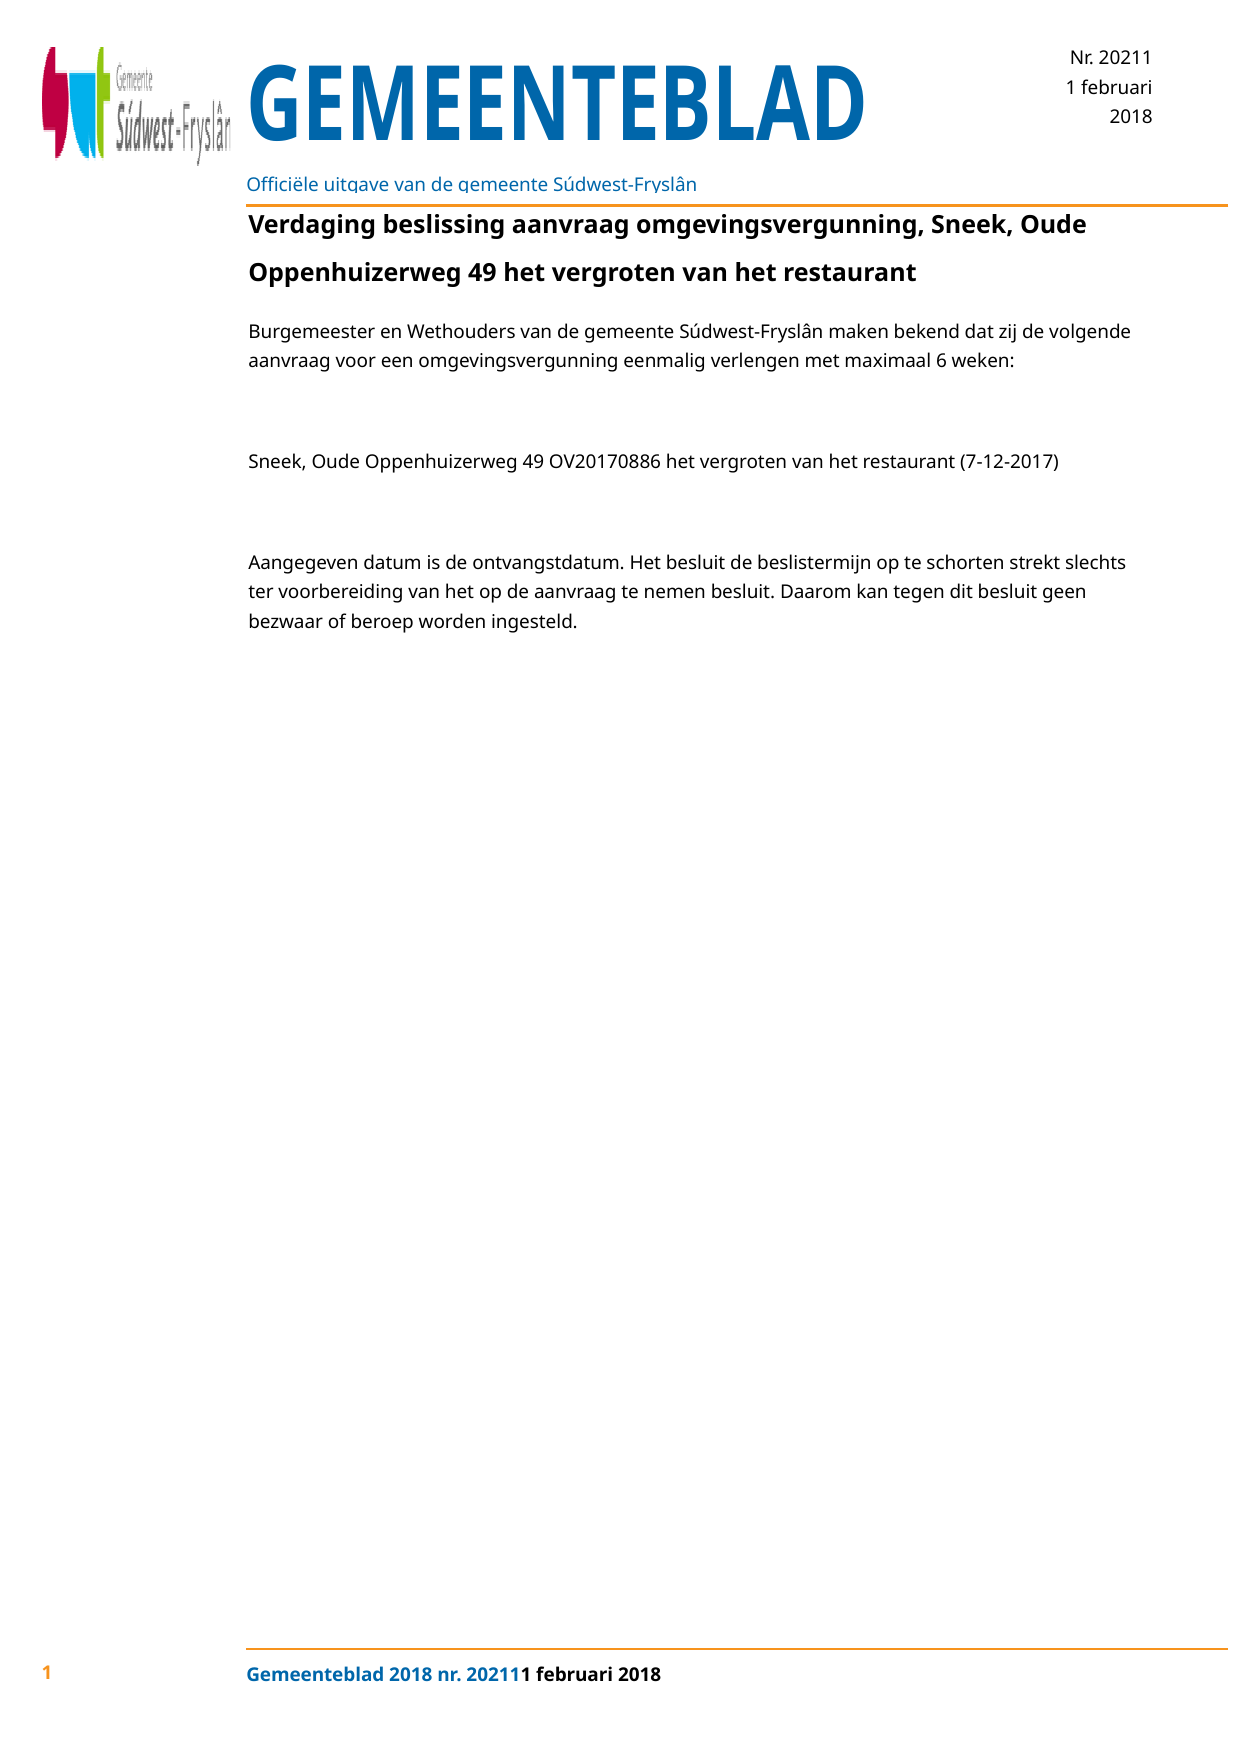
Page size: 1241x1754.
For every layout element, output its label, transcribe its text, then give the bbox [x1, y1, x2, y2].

text Aangegeven datum is de ontvangstdatum. Het besluit de beslistermijn op te schorten strekt slechts ter voorbereiding van het op de aanvraag te nemen besluit. Daarom kan tegen dit besluit geen bezwaar of beroep worden ingesteld. [248, 549, 1152, 634]
picture [41, 47, 231, 172]
text Verdaging beslissing aanvraag omgevingsvergunning, Sneek, Oude Oppenhuizerweg 49 het vergroten van het restaurant [248, 207, 1152, 288]
text Sneek, Oude Oppenhuizerweg 49 OV20170886 het vergroten van het restaurant (7-12-2017) [248, 448, 1152, 474]
text Burgemeester en Wethouders van de gemeente Súdwest-Fryslân maken bekend dat zij de volgende aanvraag voor een omgevingsvergunning eenmalig verlengen met maximaal 6 weken: [248, 318, 1152, 373]
